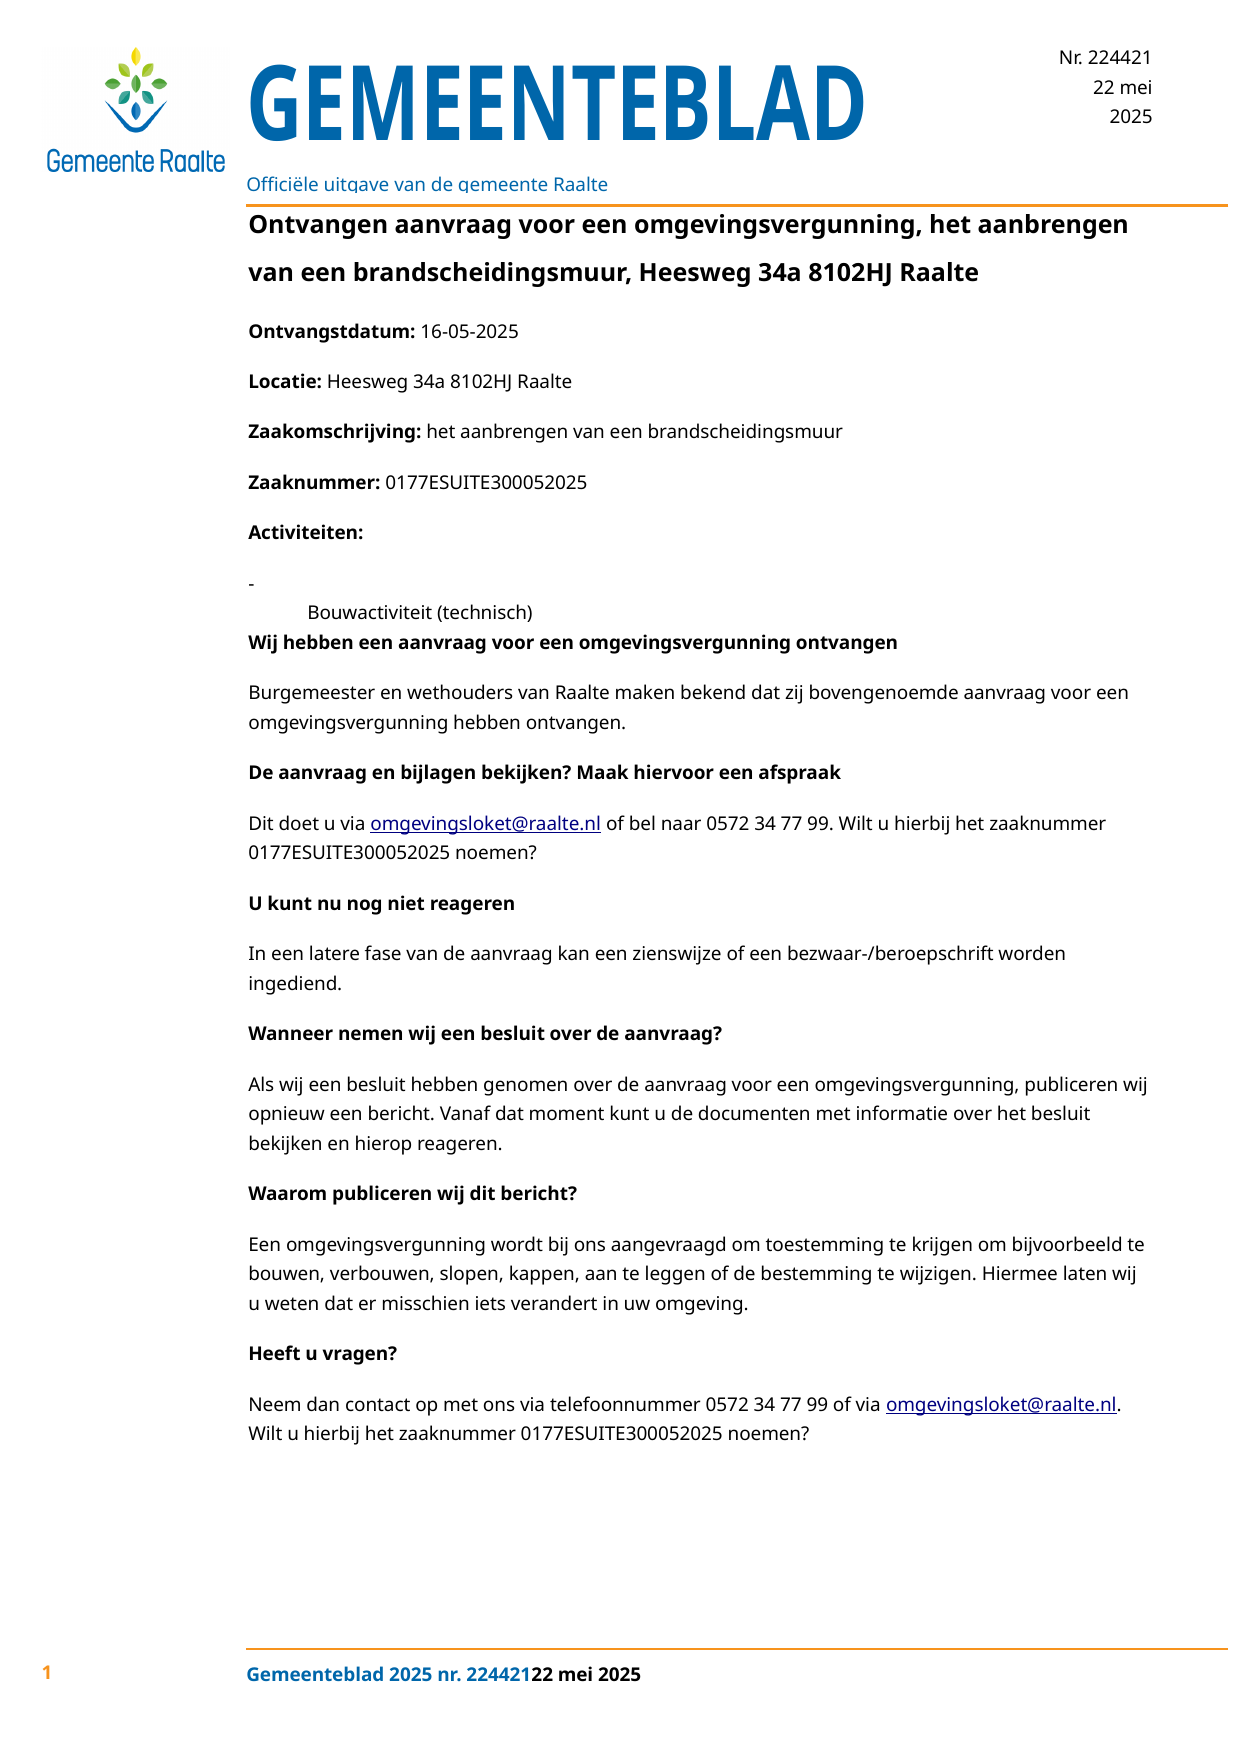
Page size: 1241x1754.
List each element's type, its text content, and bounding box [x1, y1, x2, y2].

text Neem dan contact op met ons via telefoonnummer 0572 34 77 99 of via omgevingsloket@raalte.nl. Wilt u hierbij het zaaknummer 0177ESUITE300052025 noemen? [248, 1391, 1152, 1446]
text De aanvraag en bijlagen bekijken? Maak hiervoor een afspraak [248, 759, 1152, 785]
list Bouwactiviteit (technisch) [248, 599, 1152, 625]
text Ontvangstdatum: 16-05-2025 [248, 318, 1152, 344]
text Ontvangen aanvraag voor een omgevingsvergunning, het aanbrengen van een brandscheidingsmuur, Heesweg 34a 8102HJ Raalte [248, 207, 1152, 288]
text In een latere fase van de aanvraag kan een zienswijze of een bezwaar-/beroepschrift worden ingediend. [248, 940, 1152, 996]
text Een omgevingsvergunning wordt bij ons aangevraagd om toestemming te krijgen om bijvoorbeeld te bouwen, verbouwen, slopen, kappen, aan te leggen of de bestemming te wijzigen. Hiermee laten wij u weten dat er misschien iets verandert in uw omgeving. [248, 1231, 1152, 1316]
text Locatie: Heesweg 34a 8102HJ Raalte [248, 368, 1152, 394]
text U kunt nu nog niet reageren [248, 890, 1152, 916]
text Als wij een besluit hebben genomen over de aanvraag voor een omgevingsvergunning, publiceren wij opnieuw een bericht. Vanaf dat moment kunt u de documenten met informatie over het besluit bekijken en hierop reageren. [248, 1071, 1152, 1156]
text Activiteiten: [248, 519, 1152, 545]
text Wij hebben een aanvraag voor een omgevingsvergunning ontvangen [248, 629, 1152, 655]
text Wanneer nemen wij een besluit over de aanvraag? [248, 1020, 1152, 1046]
picture [41, 47, 231, 172]
text Burgemeester en wethouders van Raalte maken bekend dat zij bovengenoemde aanvraag voor een omgevingsvergunning hebben ontvangen. [248, 679, 1152, 735]
text Zaakomschrijving: het aanbrengen van een brandscheidingsmuur [248, 419, 1152, 444]
text Waarom publiceren wij dit bericht? [248, 1180, 1152, 1206]
text Dit doet u via omgevingsloket@raalte.nl of bel naar 0572 34 77 99. Wilt u hierbij het zaaknummer 0177ESUITE300052025 noemen? [248, 810, 1152, 865]
text Heeft u vragen? [248, 1340, 1152, 1366]
text Zaaknummer: 0177ESUITE300052025 [248, 469, 1152, 495]
